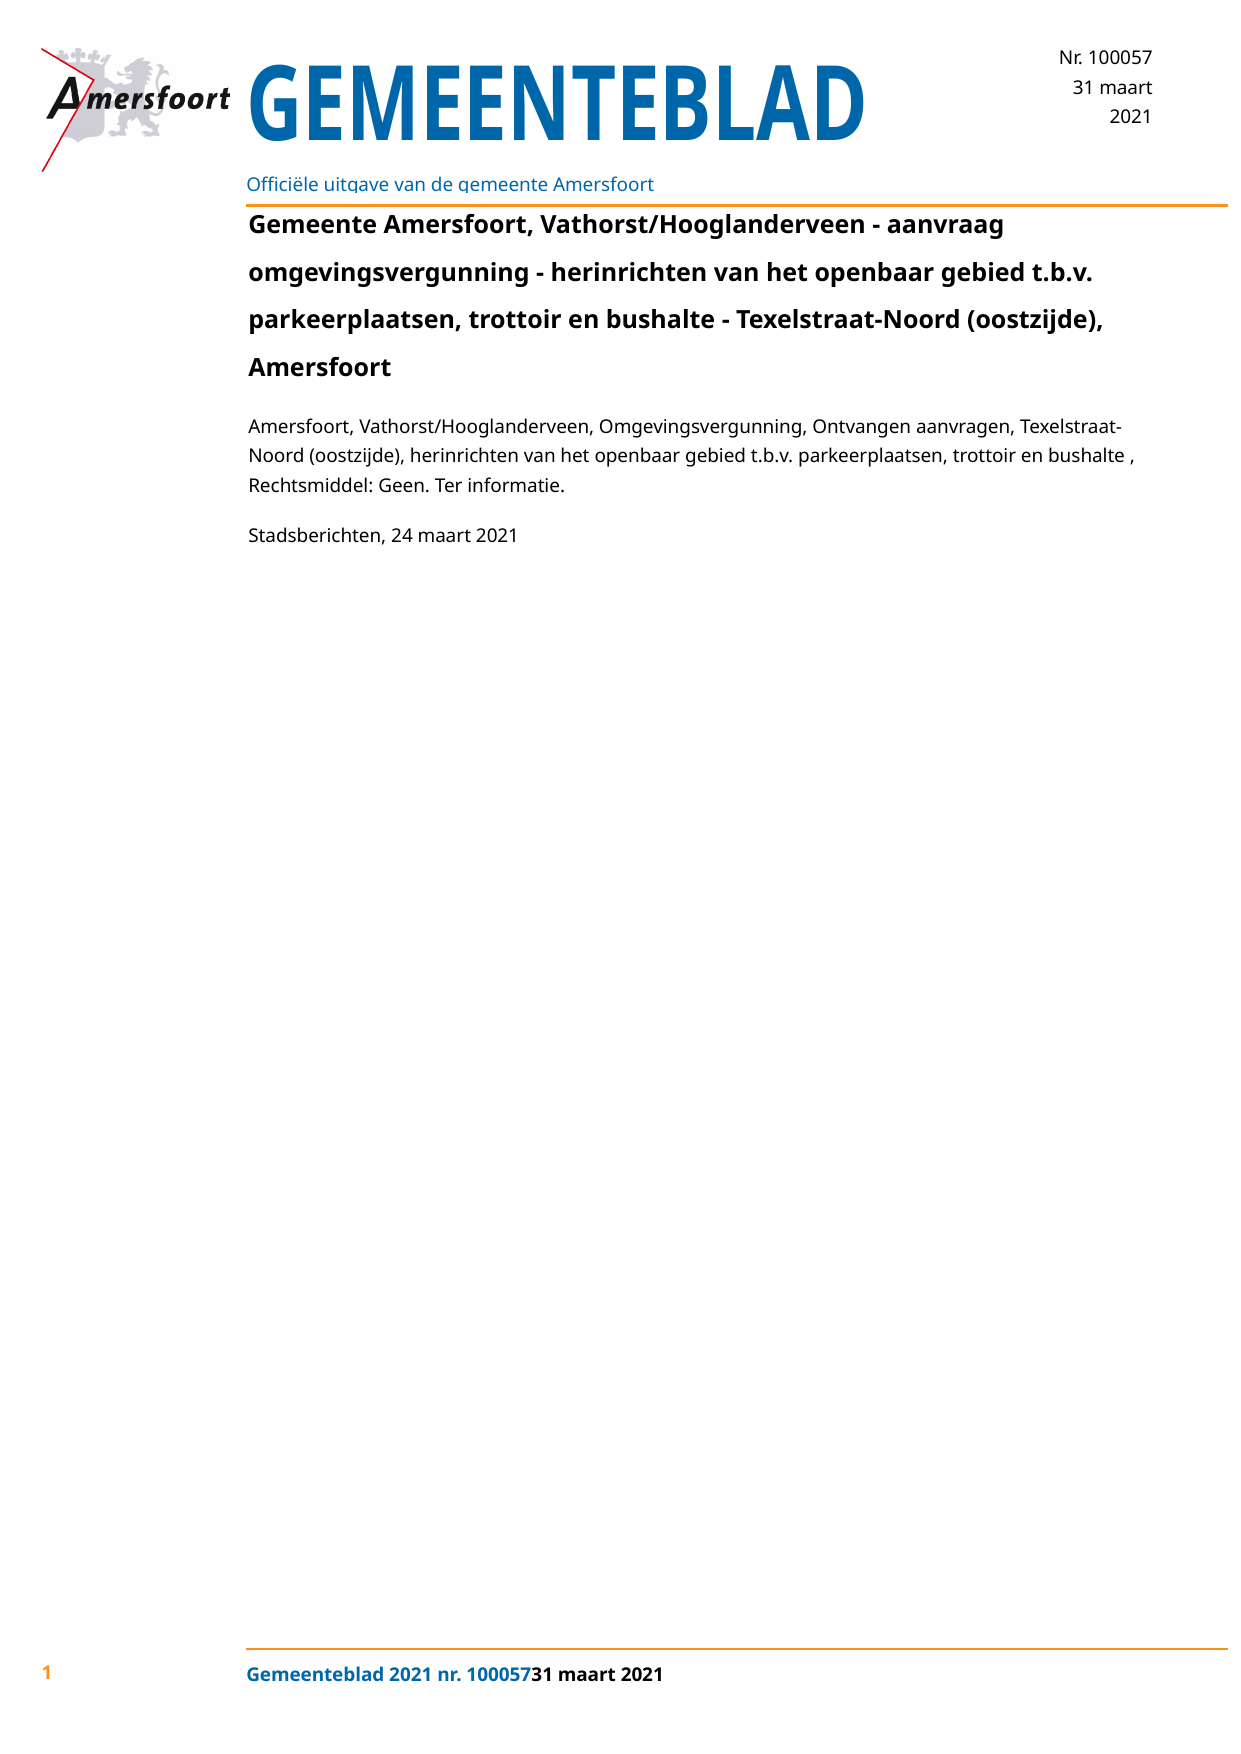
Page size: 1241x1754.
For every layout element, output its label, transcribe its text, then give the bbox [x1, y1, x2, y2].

picture [41, 47, 231, 172]
text Stadsberichten, 24 maart 2021 [248, 523, 1152, 548]
text Amersfoort, Vathorst/Hooglanderveen, Omgevingsvergunning, Ontvangen aanvragen, Texelstraat-Noord (oostzijde), herinrichten van het openbaar gebied t.b.v. parkeerplaatsen, trottoir en bushalte , Rechtsmiddel: Geen. Ter informatie. [248, 413, 1152, 498]
text Gemeente Amersfoort, Vathorst/Hooglanderveen - aanvraag omgevingsvergunning - herinrichten van het openbaar gebied t.b.v. parkeerplaatsen, trottoir en bushalte - Texelstraat-Noord (oostzijde), Amersfoort [248, 207, 1152, 384]
